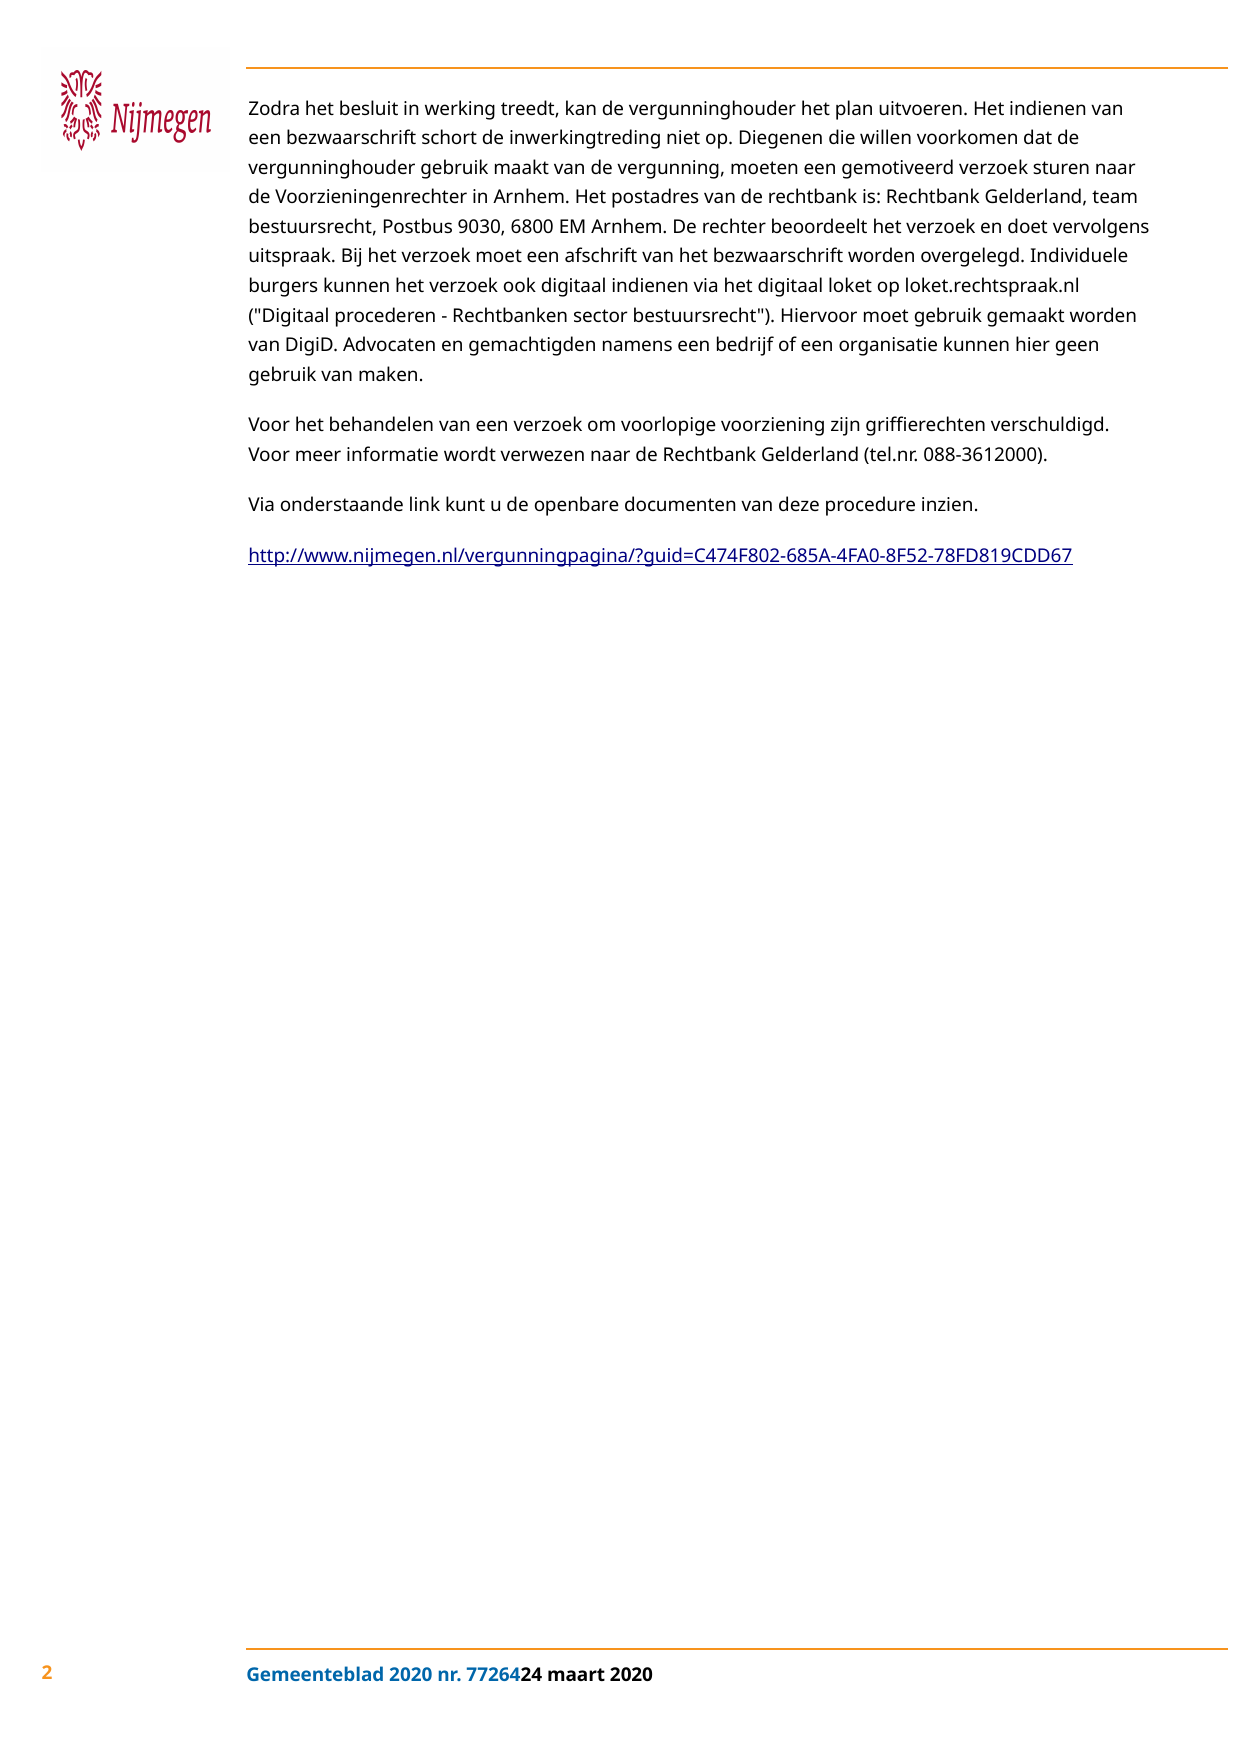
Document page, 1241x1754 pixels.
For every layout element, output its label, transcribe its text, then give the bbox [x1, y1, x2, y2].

text http://www.nijmegen.nl/vergunningpagina/?guid=C474F802-685A-4FA0-8F52-78FD819CDD67 [248, 542, 1152, 568]
text Via onderstaande link kunt u de openbare documenten van deze procedure inzien. [248, 491, 1152, 517]
picture [41, 47, 231, 172]
text Zodra het besluit in werking treedt, kan de vergunninghouder het plan uitvoeren. Het indienen van een bezwaarschrift schort de inwerkingtreding niet op. Diegenen die willen voorkomen dat de vergunninghouder gebruik maakt van de vergunning, moeten een gemotiveerd verzoek sturen naar de Voorzieningenrechter in Arnhem. Het postadres van de rechtbank is: Rechtbank Gelderland, team bestuursrecht, Postbus 9030, 6800 EM Arnhem. De rechter beoordeelt het verzoek en doet vervolgens uitspraak. Bij het verzoek moet een afschrift van het bezwaarschrift worden overgelegd. Individuele burgers kunnen het verzoek ook digitaal indienen via het digitaal loket op loket.rechtspraak.nl ("Digitaal procederen - Rechtbanken sector bestuursrecht"). Hiervoor moet gebruik gemaakt worden van DigiD. Advocaten en gemachtigden namens een bedrijf of een organisatie kunnen hier geen gebruik van maken. [248, 95, 1152, 387]
text Voor het behandelen van een verzoek om voorlopige voorziening zijn griffierechten verschuldigd. Voor meer informatie wordt verwezen naar de Rechtbank Gelderland (tel.nr. 088-3612000). [248, 411, 1152, 467]
